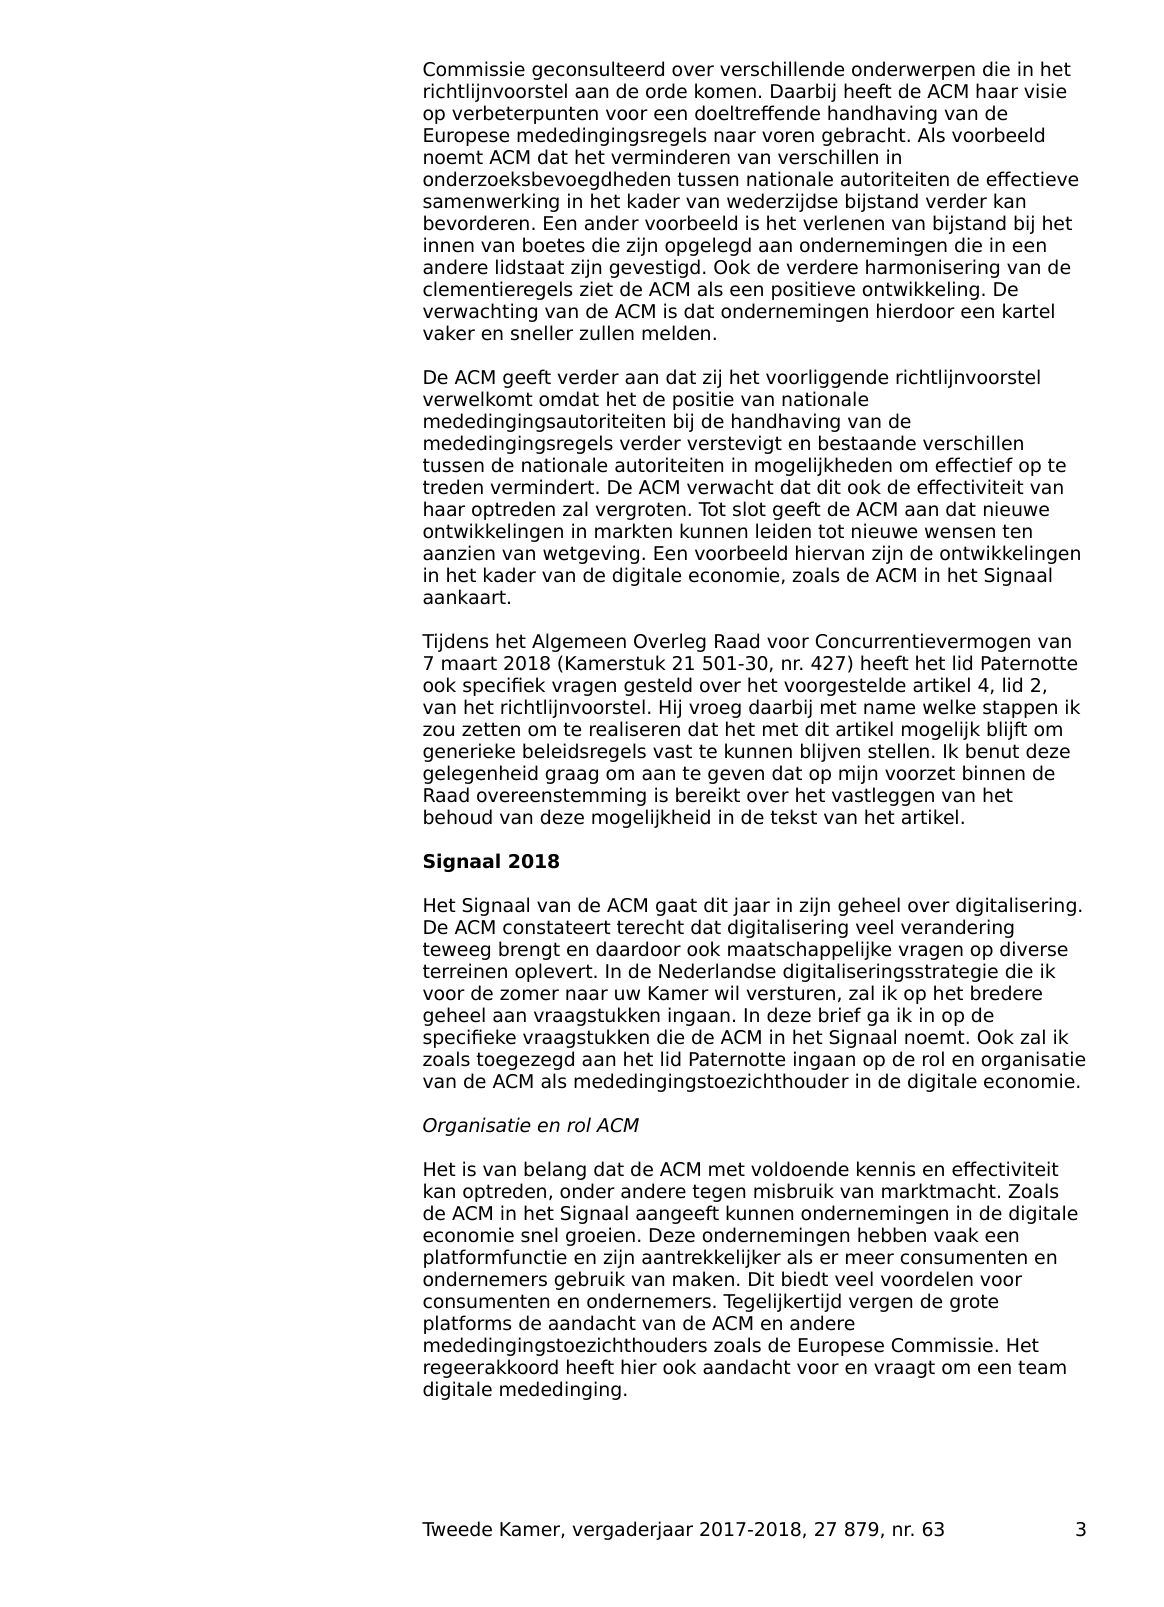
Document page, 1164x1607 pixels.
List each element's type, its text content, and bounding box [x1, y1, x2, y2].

text Commissie geconsulteerd over verschillende onderwerpen die in het richtlijnvoorstel aan de orde komen. Daarbij heeft de ACM haar visie op verbeterpunten voor een doeltreffende handhaving van de Europese mededingingsregels naar voren gebracht. Als voorbeeld noemt ACM dat het verminderen van verschillen in onderzoeksbevoegdheden tussen nationale autoriteiten de effectieve samenwerking in het kader van wederzijdse bijstand verder kan bevorderen. Een ander voorbeeld is het verlenen van bijstand bij het innen van boetes die zijn opgelegd aan ondernemingen die in een andere lidstaat zijn gevestigd. Ook de verdere harmonisering van de clementieregels ziet de ACM als een positieve ontwikkeling. De verwachting van de ACM is dat ondernemingen hierdoor een kartel vaker en sneller zullen melden. [422, 59, 1087, 345]
subtitle Signaal 2018 [422, 851, 1087, 873]
subtitle Organisatie en rol ACM [422, 1115, 1087, 1137]
text De ACM geeft verder aan dat zij het voorliggende richtlijnvoorstel verwelkomt omdat het de positie van nationale mededingingsautoriteiten bij de handhaving van de mededingingsregels verder verstevigt en bestaande verschillen tussen de nationale autoriteiten in mogelijkheden om effectief op te treden vermindert. De ACM verwacht dat dit ook de effectiviteit van haar optreden zal vergroten. Tot slot geeft de ACM aan dat nieuwe ontwikkelingen in markten kunnen leiden tot nieuwe wensen ten aanzien van wetgeving. Een voorbeeld hiervan zijn de ontwikkelingen in het kader van de digitale economie, zoals de ACM in het Signaal aankaart. [422, 367, 1087, 609]
text Het is van belang dat de ACM met voldoende kennis en effectiviteit kan optreden, onder andere tegen misbruik van marktmacht. Zoals de ACM in het Signaal aangeeft kunnen ondernemingen in de digitale economie snel groeien. Deze ondernemingen hebben vaak een platformfunctie en zijn aantrekkelijker als er meer consumenten en ondernemers gebruik van maken. Dit biedt veel voordelen voor consumenten en ondernemers. Tegelijkertijd vergen de grote platforms de aandacht van de ACM en andere mededingingstoezichthouders zoals de Europese Commissie. Het regeerakkoord heeft hier ook aandacht voor en vraagt om een team digitale mededinging. [422, 1159, 1087, 1401]
text Het Signaal van de ACM gaat dit jaar in zijn geheel over digitalisering. De ACM constateert terecht dat digitalisering veel verandering teweeg brengt en daardoor ook maatschappelijke vragen op diverse terreinen oplevert. In de Nederlandse digitaliseringsstrategie die ik voor de zomer naar uw Kamer wil versturen, zal ik op het bredere geheel aan vraagstukken ingaan. In deze brief ga ik in op de specifieke vraagstukken die de ACM in het Signaal noemt. Ook zal ik zoals toegezegd aan het lid Paternotte ingaan op de rol en organisatie van de ACM als mededingingstoezichthouder in de digitale economie. [422, 895, 1087, 1093]
text Tijdens het Algemeen Overleg Raad voor Concurrentievermogen van 7 maart 2018 (Kamerstuk 21 501-30, nr. 427) heeft het lid Paternotte ook specifiek vragen gesteld over het voorgestelde artikel 4, lid 2, van het richtlijnvoorstel. Hij vroeg daarbij met name welke stappen ik zou zetten om te realiseren dat het met dit artikel mogelijk blijft om generieke beleidsregels vast te kunnen blijven stellen. Ik benut deze gelegenheid graag om aan te geven dat op mijn voorzet binnen de Raad overeenstemming is bereikt over het vastleggen van het behoud van deze mogelijkheid in de tekst van het artikel. [422, 631, 1087, 829]
